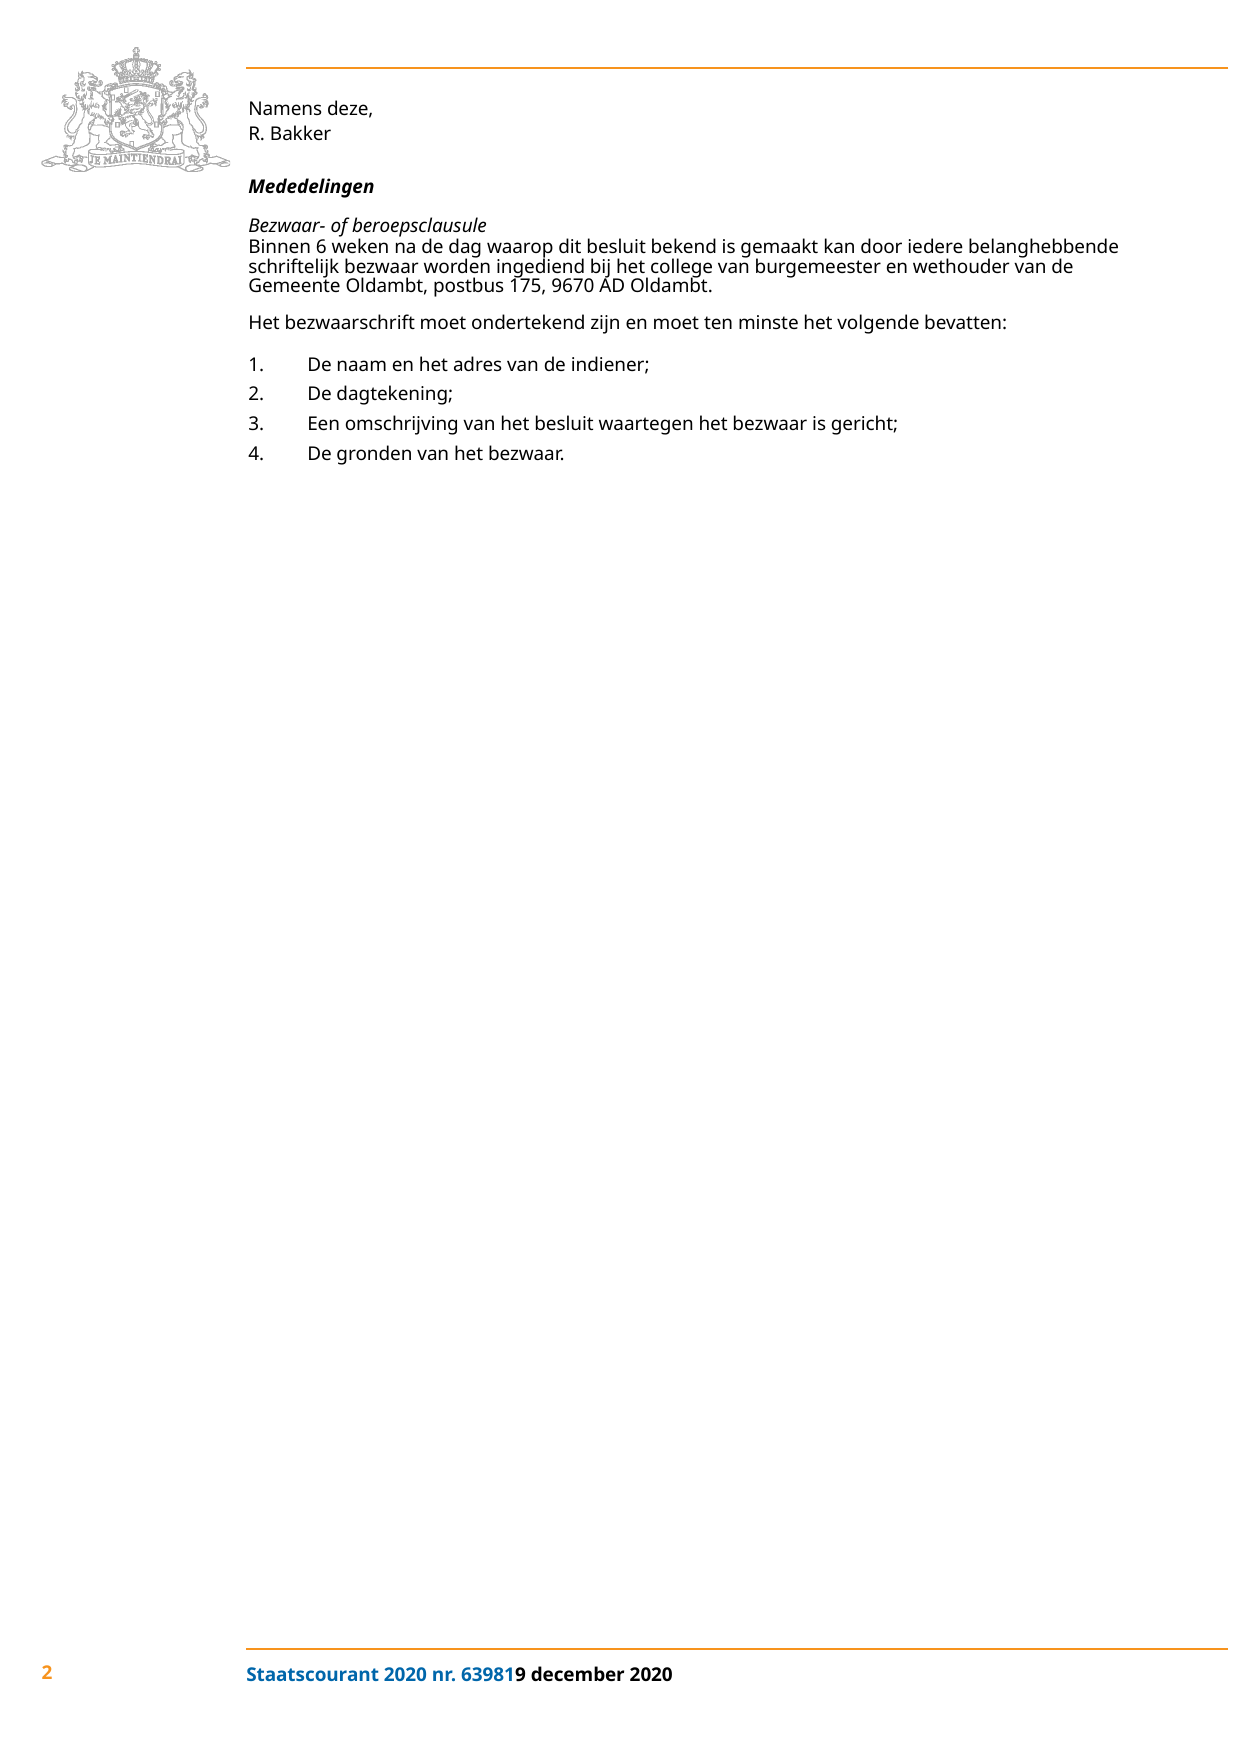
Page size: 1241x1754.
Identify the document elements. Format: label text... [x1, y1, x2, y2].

list De gronden van het bezwaar. [248, 440, 1152, 465]
text Namens deze, [248, 95, 1152, 121]
list De dagtekening; [248, 381, 1152, 406]
picture [41, 47, 231, 172]
list De naam en het adres van de indiener; [248, 351, 1152, 377]
text Mededelingen [248, 173, 1152, 199]
text Binnen 6 weken na de dag waarop dit besluit bekend is gemaakt kan door iedere belanghebbende schriftelijk bezwaar worden ingediend bij het college van burgemeester en wethouder van de Gemeente Oldambt, postbus 175, 9670 AD Oldambt. [248, 238, 1152, 296]
text R. Bakker [248, 121, 1152, 146]
list Een omschrijving van het besluit waartegen het bezwaar is gericht; [248, 410, 1152, 436]
text Het bezwaarschrift moet ondertekend zijn en moet ten minste het volgende bevatten: [248, 314, 1152, 333]
text Bezwaar- of beroepsclausule [248, 213, 1152, 238]
